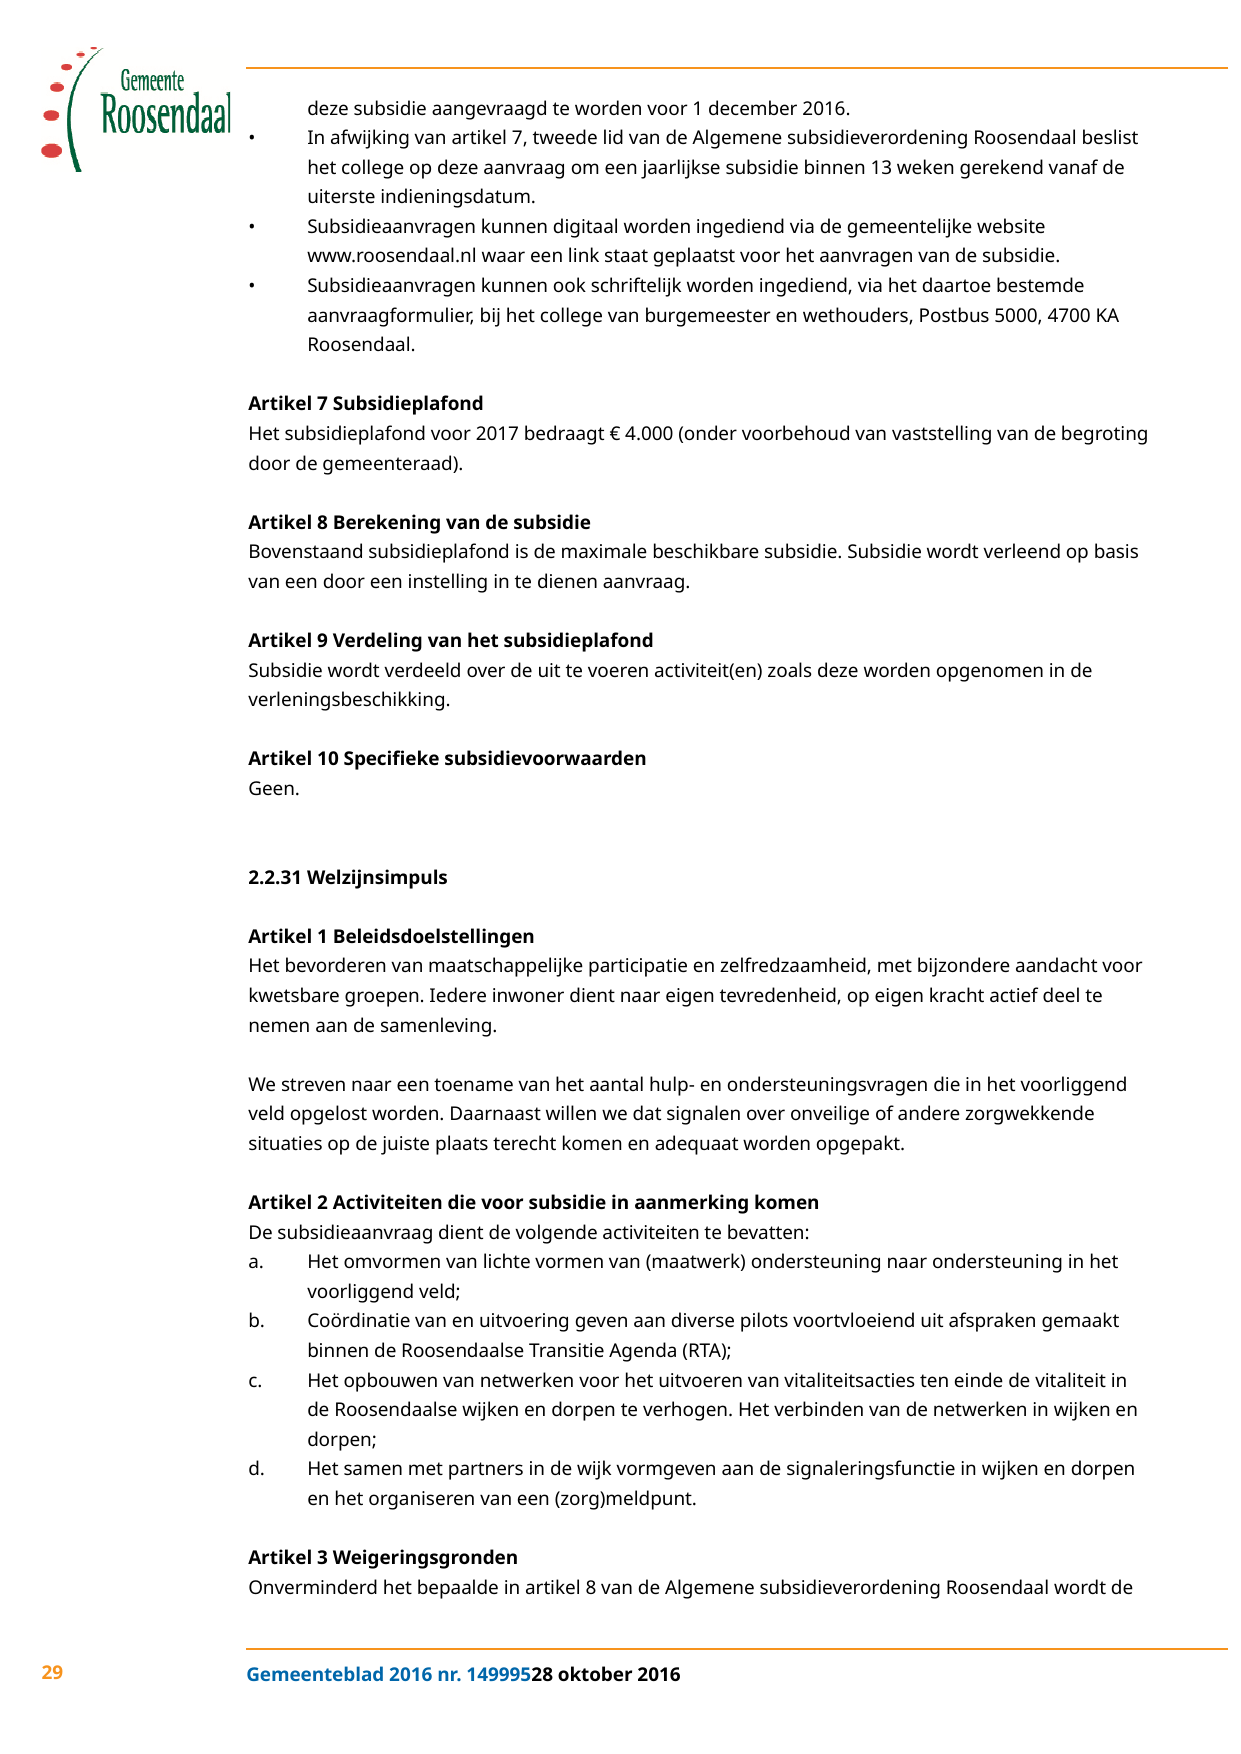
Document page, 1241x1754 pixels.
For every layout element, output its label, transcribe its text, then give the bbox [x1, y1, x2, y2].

list Subsidieaanvragen kunnen ook schriftelijk worden ingediend, via het daartoe bestemde aanvraagformulier, bij het college van burgemeester en wethouders, Postbus 5000, 4700 KA Roosendaal. [248, 272, 1152, 357]
list Het samen met partners in de wijk vormgeven aan de signaleringsfunctie in wijken en dorpen en het organiseren van een (zorg)meldpunt. [248, 1456, 1152, 1511]
text Onverminderd het bepaalde in artikel 8 van de Algemene subsidieverordening Roosendaal wordt de [248, 1574, 1152, 1600]
text Bovenstaand subsidieplafond is de maximale beschikbare subsidie. Subsidie wordt verleend op basis van een door een instelling in te dienen aanvraag. [248, 538, 1152, 594]
text Subsidie wordt verdeeld over de uit te voeren activiteit(en) zoals deze worden opgenomen in de verleningsbeschikking. [248, 657, 1152, 712]
text Geen. [248, 775, 1152, 801]
text Het bevorderen van maatschappelijke participatie en zelfredzaamheid, met bijzondere aandacht voor kwetsbare groepen. Iedere inwoner dient naar eigen tevredenheid, op eigen kracht actief deel te nemen aan de samenleving. [248, 953, 1152, 1038]
text Artikel 7 Subsidieplafond [248, 391, 1152, 416]
list Het omvormen van lichte vormen van (maatwerk) ondersteuning naar ondersteuning in het voorliggend veld; [248, 1248, 1152, 1304]
text De subsidieaanvraag dient de volgende activiteiten te bevatten: [248, 1219, 1152, 1245]
text Artikel 10 Specifieke subsidievoorwaarden [248, 746, 1152, 771]
text Artikel 3 Weigeringsgronden [248, 1544, 1152, 1570]
list In afwijking van artikel 7, tweede lid van de Algemene subsidieverordening Roosendaal beslist het college op deze aanvraag om een jaarlijkse subsidie binnen 13 weken gerekend vanaf de uiterste indieningsdatum. [248, 124, 1152, 209]
text Artikel 8 Berekening van de subsidie [248, 509, 1152, 535]
picture [41, 47, 231, 172]
text 2.2.31 Welzijnsimpuls [248, 864, 1152, 890]
text Artikel 1 Beleidsdoelstellingen [248, 923, 1152, 949]
list deze subsidie aangevraagd te worden voor 1 december 2016. [248, 95, 1152, 121]
list Subsidieaanvragen kunnen digitaal worden ingediend via de gemeentelijke website www.roosendaal.nl waar een link staat geplaatst voor het aanvragen van de subsidie. [248, 213, 1152, 268]
list Coördinatie van en uitvoering geven aan diverse pilots voortvloeiend uit afspraken gemaakt binnen de Roosendaalse Transitie Agenda (RTA); [248, 1308, 1152, 1363]
text We streven naar een toename van het aantal hulp- en ondersteuningsvragen die in het voorliggend veld opgelost worden. Daarnaast willen we dat signalen over onveilige of andere zorgwekkende situaties op de juiste plaats terecht komen en adequaat worden opgepakt. [248, 1071, 1152, 1156]
text Artikel 2 Activiteiten die voor subsidie in aanmerking komen [248, 1189, 1152, 1215]
text Artikel 9 Verdeling van het subsidieplafond [248, 627, 1152, 653]
text Het subsidieplafond voor 2017 bedraagt € 4.000 (onder voorbehoud van vaststelling van de begroting door de gemeenteraad). [248, 420, 1152, 476]
list Het opbouwen van netwerken voor het uitvoeren van vitaliteitsacties ten einde de vitaliteit in de Roosendaalse wijken en dorpen te verhogen. Het verbinden van de netwerken in wijken en dorpen; [248, 1367, 1152, 1452]
